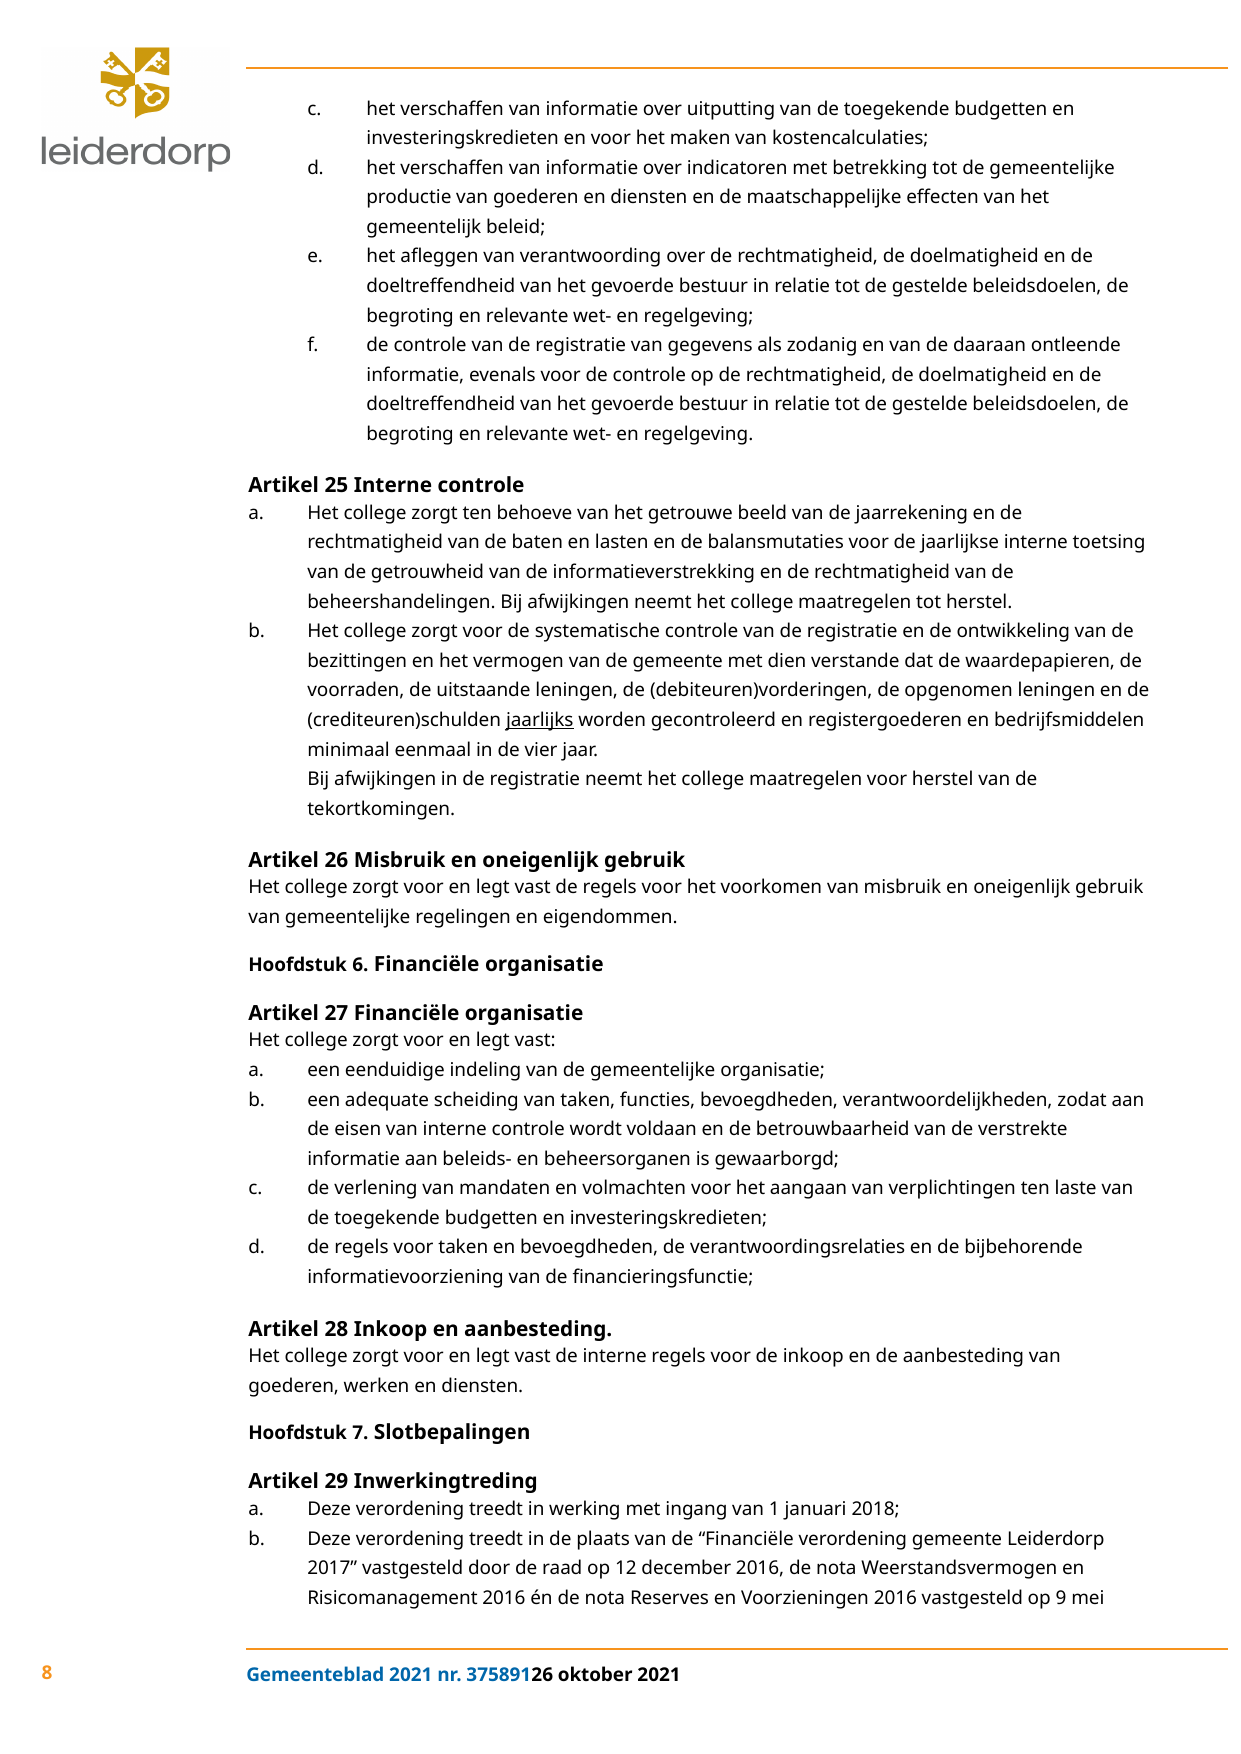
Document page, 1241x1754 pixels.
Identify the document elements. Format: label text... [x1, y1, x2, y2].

text Artikel 28 Inkoop en aanbesteding. [248, 1314, 1152, 1342]
list de regels voor taken en bevoegdheden, de verantwoordingsrelaties en de bijbehorende informatievoorziening van de financieringsfunctie; [248, 1234, 1152, 1289]
text Hoofdstuk 7. Slotbepalingen [248, 1417, 1152, 1446]
text Artikel 27 Financiële organisatie [248, 998, 1152, 1027]
picture [41, 47, 231, 172]
list Bij afwijkingen in de registratie neemt het college maatregelen voor herstel van de tekortkomingen. [248, 765, 1152, 821]
text Artikel 25 Interne controle [248, 471, 1152, 499]
list het verschaffen van informatie over indicatoren met betrekking tot de gemeentelijke productie van goederen en diensten en de maatschappelijke effecten van het gemeentelijk beleid; [307, 154, 1152, 239]
text Het college zorgt voor en legt vast de regels voor het voorkomen van misbruik en oneigenlijk gebruik van gemeentelijke regelingen en eigendommen. [248, 874, 1152, 929]
list een eenduidige indeling van de gemeentelijke organisatie; [248, 1056, 1152, 1082]
list Het college zorgt voor de systematische controle van de registratie en de ontwikkeling van de bezittingen en het vermogen van de gemeente met dien verstande dat de waardepapieren, de voorraden, de uitstaande leningen, de (debiteuren)vorderingen, de opgenomen leningen en de (crediteuren)schulden jaarlijks worden gecontroleerd en registergoederen en bedrijfsmiddelen minimaal eenmaal in de vier jaar. [248, 617, 1152, 761]
text Het college zorgt voor en legt vast: [248, 1027, 1152, 1052]
text Artikel 29 Inwerkingtreding [248, 1467, 1152, 1495]
list de controle van de registratie van gegevens als zodanig en van de daaraan ontleende informatie, evenals voor de controle op de rechtmatigheid, de doelmatigheid en de doeltreffendheid van het gevoerde bestuur in relatie tot de gestelde beleidsdoelen, de begroting en relevante wet- en regelgeving. [307, 331, 1152, 446]
list Het college zorgt ten behoeve van het getrouwe beeld van de jaarrekening en de rechtmatigheid van de baten en lasten en de balansmutaties voor de jaarlijkse interne toetsing van de getrouwheid van de informatieverstrekking en de rechtmatigheid van de beheershandelingen. Bij afwijkingen neemt het college maatregelen tot herstel. [248, 499, 1152, 613]
text Artikel 26 Misbruik en oneigenlijk gebruik [248, 845, 1152, 874]
list Deze verordening treedt in werking met ingang van 1 januari 2018; [248, 1495, 1152, 1521]
text Hoofdstuk 6. Financiële organisatie [248, 949, 1152, 977]
list een adequate scheiding van taken, functies, bevoegdheden, verantwoordelijkheden, zodat aan de eisen van interne controle wordt voldaan en de betrouwbaarheid van de verstrekte informatie aan beleids- en beheersorganen is gewaarborgd; [248, 1086, 1152, 1171]
text Het college zorgt voor en legt vast de interne regels voor de inkoop en de aanbesteding van goederen, werken en diensten. [248, 1342, 1152, 1397]
list het afleggen van verantwoording over de rechtmatigheid, de doelmatigheid en de doeltreffendheid van het gevoerde bestuur in relatie tot de gestelde beleidsdoelen, de begroting en relevante wet- en regelgeving; [307, 243, 1152, 328]
list Deze verordening treedt in de plaats van de “Financiële verordening gemeente Leiderdorp 2017” vastgesteld door de raad op 12 december 2016, de nota Weerstandsvermogen en Risicomanagement 2016 én de nota Reserves en Voorzieningen 2016 vastgesteld op 9 mei [248, 1525, 1152, 1609]
list het verschaffen van informatie over uitputting van de toegekende budgetten en investeringskredieten en voor het maken van kostencalculaties; [307, 95, 1152, 150]
list de verlening van mandaten en volmachten voor het aangaan van verplichtingen ten laste van de toegekende budgetten en investeringskredieten; [248, 1174, 1152, 1230]
